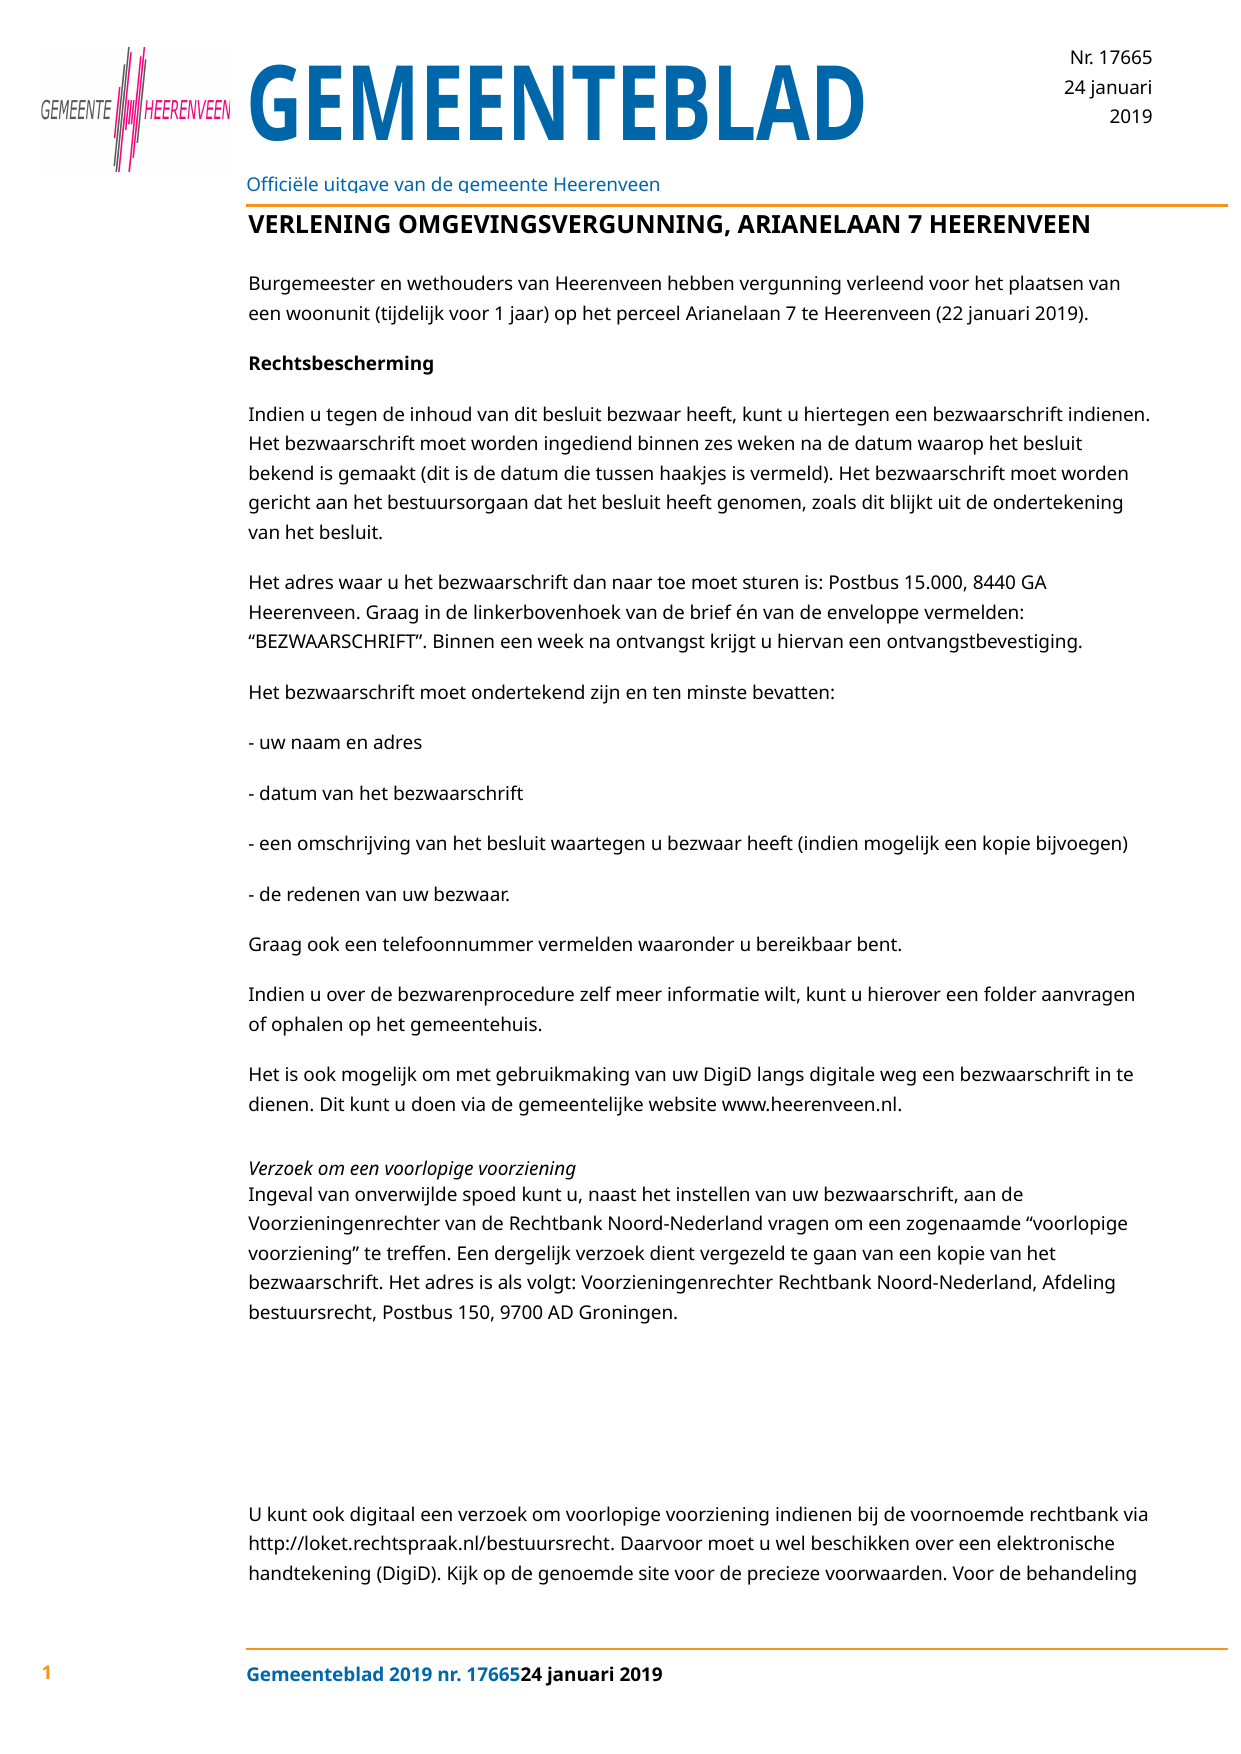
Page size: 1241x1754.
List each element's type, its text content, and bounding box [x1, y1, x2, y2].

text Ingeval van onverwijlde spoed kunt u, naast het instellen van uw bezwaarschrift, aan de Voorzieningenrechter van de Rechtbank Noord-Nederland vragen om een zogenaamde “voorlopige voorziening” te treffen. Een dergelijk verzoek dient vergezeld te gaan van een kopie van het bezwaarschrift. Het adres is als volgt: Voorzieningenrechter Rechtbank Noord-Nederland, Afdeling bestuursrecht, Postbus 150, 9700 AD Groningen. [248, 1181, 1152, 1325]
text Het bezwaarschrift moet ondertekend zijn en ten minste bevatten: [248, 679, 1152, 705]
text - de redenen van uw bezwaar. [248, 881, 1152, 906]
text Rechtsbescherming [248, 350, 1152, 376]
text Graag ook een telefoonnummer vermelden waaronder u bereikbaar bent. [248, 931, 1152, 957]
text Indien u over de bezwarenprocedure zelf meer informatie wilt, kunt u hierover een folder aanvragen of ophalen op het gemeentehuis. [248, 982, 1152, 1037]
picture [41, 47, 231, 172]
text - een omschrijving van het besluit waartegen u bezwaar heeft (indien mogelijk een kopie bijvoegen) [248, 830, 1152, 856]
text VERLENING OMGEVINGSVERGUNNING, ARIANELAAN 7 HEERENVEEN [248, 207, 1152, 241]
text Indien u tegen de inhoud van dit besluit bezwaar heeft, kunt u hiertegen een bezwaarschrift indienen. Het bezwaarschrift moet worden ingediend binnen zes weken na de datum waarop het besluit bekend is gemaakt (dit is de datum die tussen haakjes is vermeld). Het bezwaarschrift moet worden gericht aan het bestuursorgaan dat het besluit heeft genomen, zoals dit blijkt uit de ondertekening van het besluit. [248, 401, 1152, 545]
text Het adres waar u het bezwaarschrift dan naar toe moet sturen is: Postbus 15.000, 8440 GA Heerenveen. Graag in de linkerbovenhoek van de brief én van de enveloppe vermelden: “BEZWAARSCHRIFT”. Binnen een week na ontvangst krijgt u hiervan een ontvangstbevestiging. [248, 569, 1152, 654]
text Burgemeester en wethouders van Heerenveen hebben vergunning verleend voor het plaatsen van een woonunit (tijdelijk voor 1 jaar) op het perceel Arianelaan 7 te Heerenveen (22 januari 2019). [248, 270, 1152, 326]
text U kunt ook digitaal een verzoek om voorlopige voorziening indienen bij de voornoemde rechtbank via http://loket.rechtspraak.nl/bestuursrecht. Daarvoor moet u wel beschikken over een elektronische handtekening (DigiD). Kijk op de genoemde site voor de precieze voorwaarden. Voor de behandeling [248, 1501, 1152, 1586]
text Het is ook mogelijk om met gebruikmaking van uw DigiD langs digitale weg een bezwaarschrift in te dienen. Dit kunt u doen via de gemeentelijke website www.heerenveen.nl. [248, 1062, 1152, 1117]
text - datum van het bezwaarschrift [248, 780, 1152, 806]
text Verzoek om een voorlopige voorziening [248, 1155, 1152, 1181]
text - uw naam en adres [248, 729, 1152, 755]
